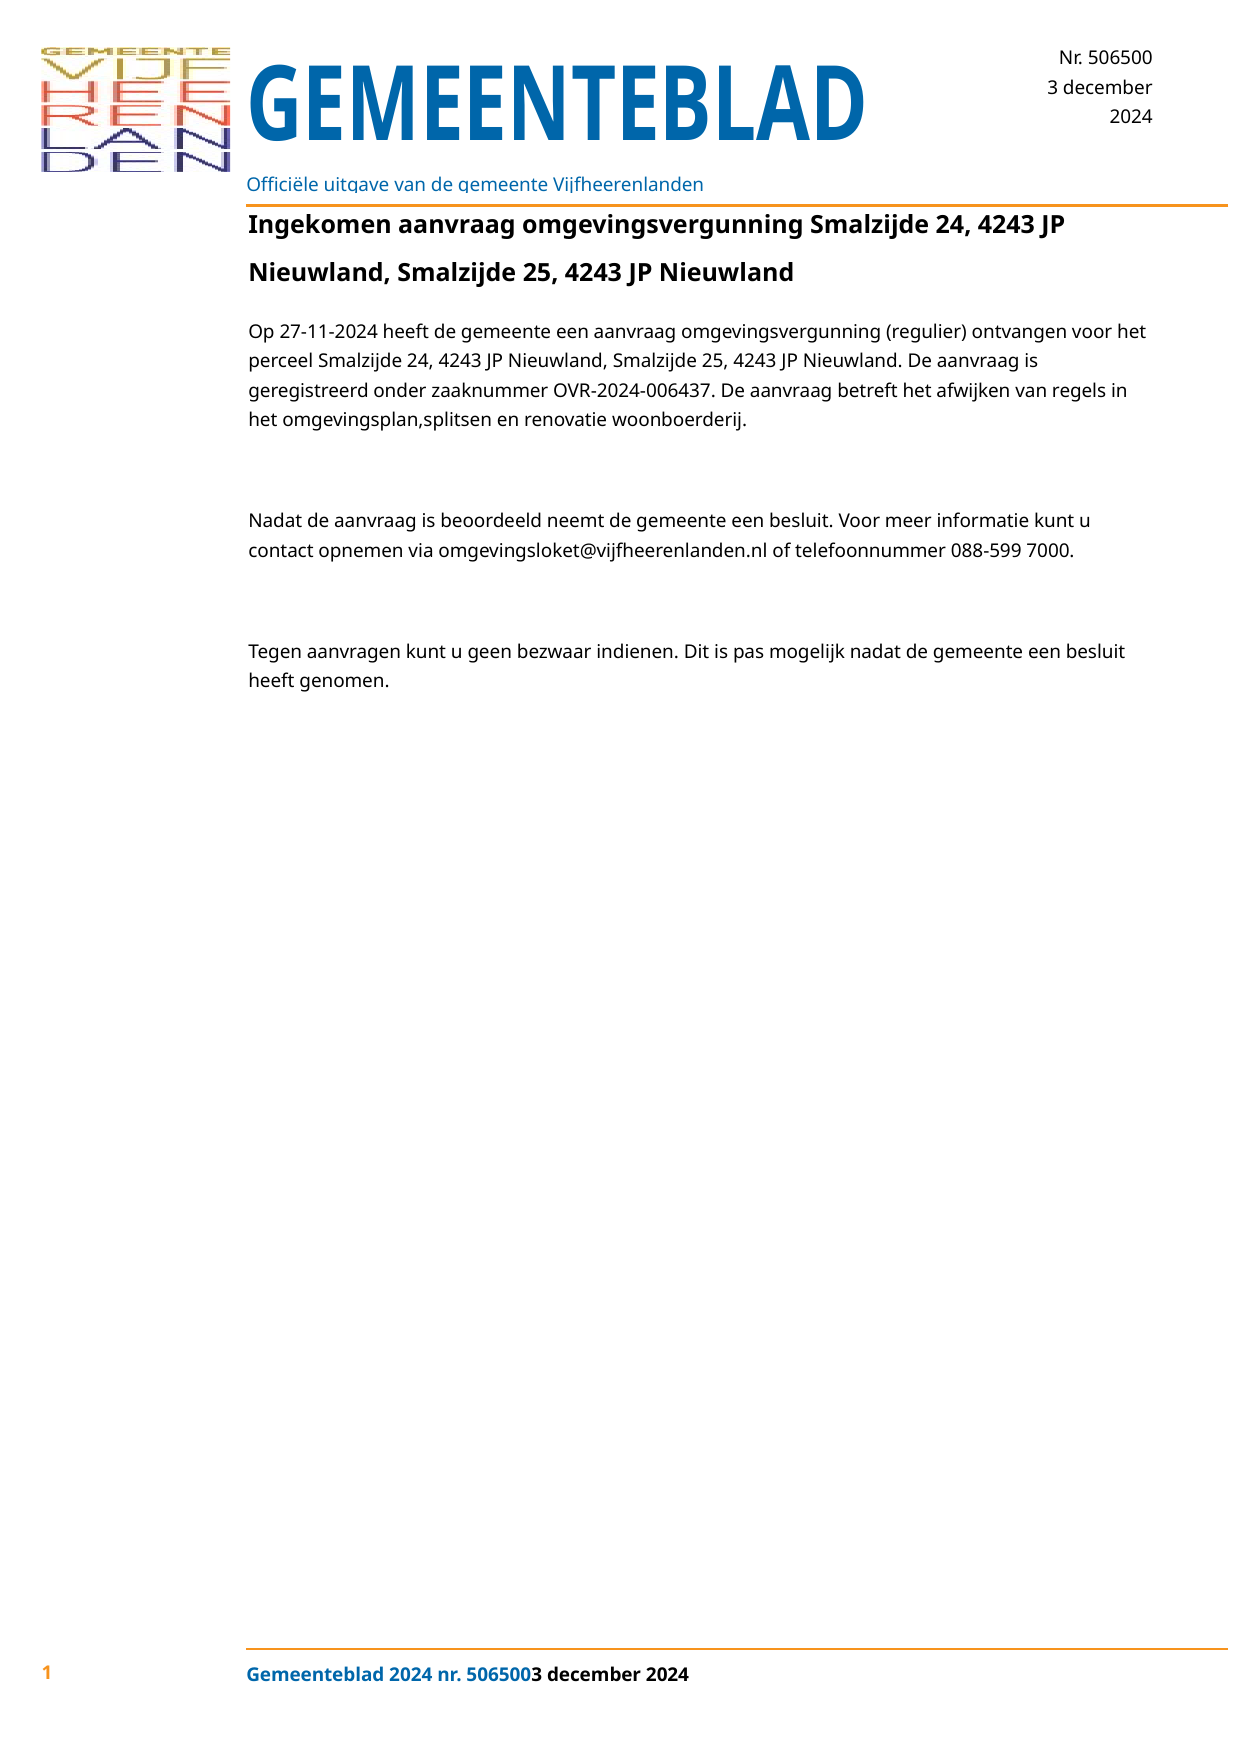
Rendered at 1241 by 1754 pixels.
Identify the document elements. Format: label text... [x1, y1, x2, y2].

text Nadat de aanvraag is beoordeeld neemt de gemeente een besluit. Voor meer informatie kunt u contact opnemen via omgevingsloket@vijfheerenlanden.nl of telefoonnummer 088-599 7000. [248, 507, 1152, 563]
text Op 27-11-2024 heeft de gemeente een aanvraag omgevingsvergunning (regulier) ontvangen voor het perceel Smalzijde 24, 4243 JP Nieuwland, Smalzijde 25, 4243 JP Nieuwland. De aanvraag is geregistreerd onder zaaknummer OVR-2024-006437. De aanvraag betreft het afwijken van regels in het omgevingsplan,splitsen en renovatie woonboerderij. [248, 318, 1152, 432]
text Ingekomen aanvraag omgevingsvergunning Smalzijde 24, 4243 JP Nieuwland, Smalzijde 25, 4243 JP Nieuwland [248, 207, 1152, 288]
picture [41, 47, 231, 172]
text Tegen aanvragen kunt u geen bezwaar indienen. Dit is pas mogelijk nadat de gemeente een besluit heeft genomen. [248, 638, 1152, 693]
